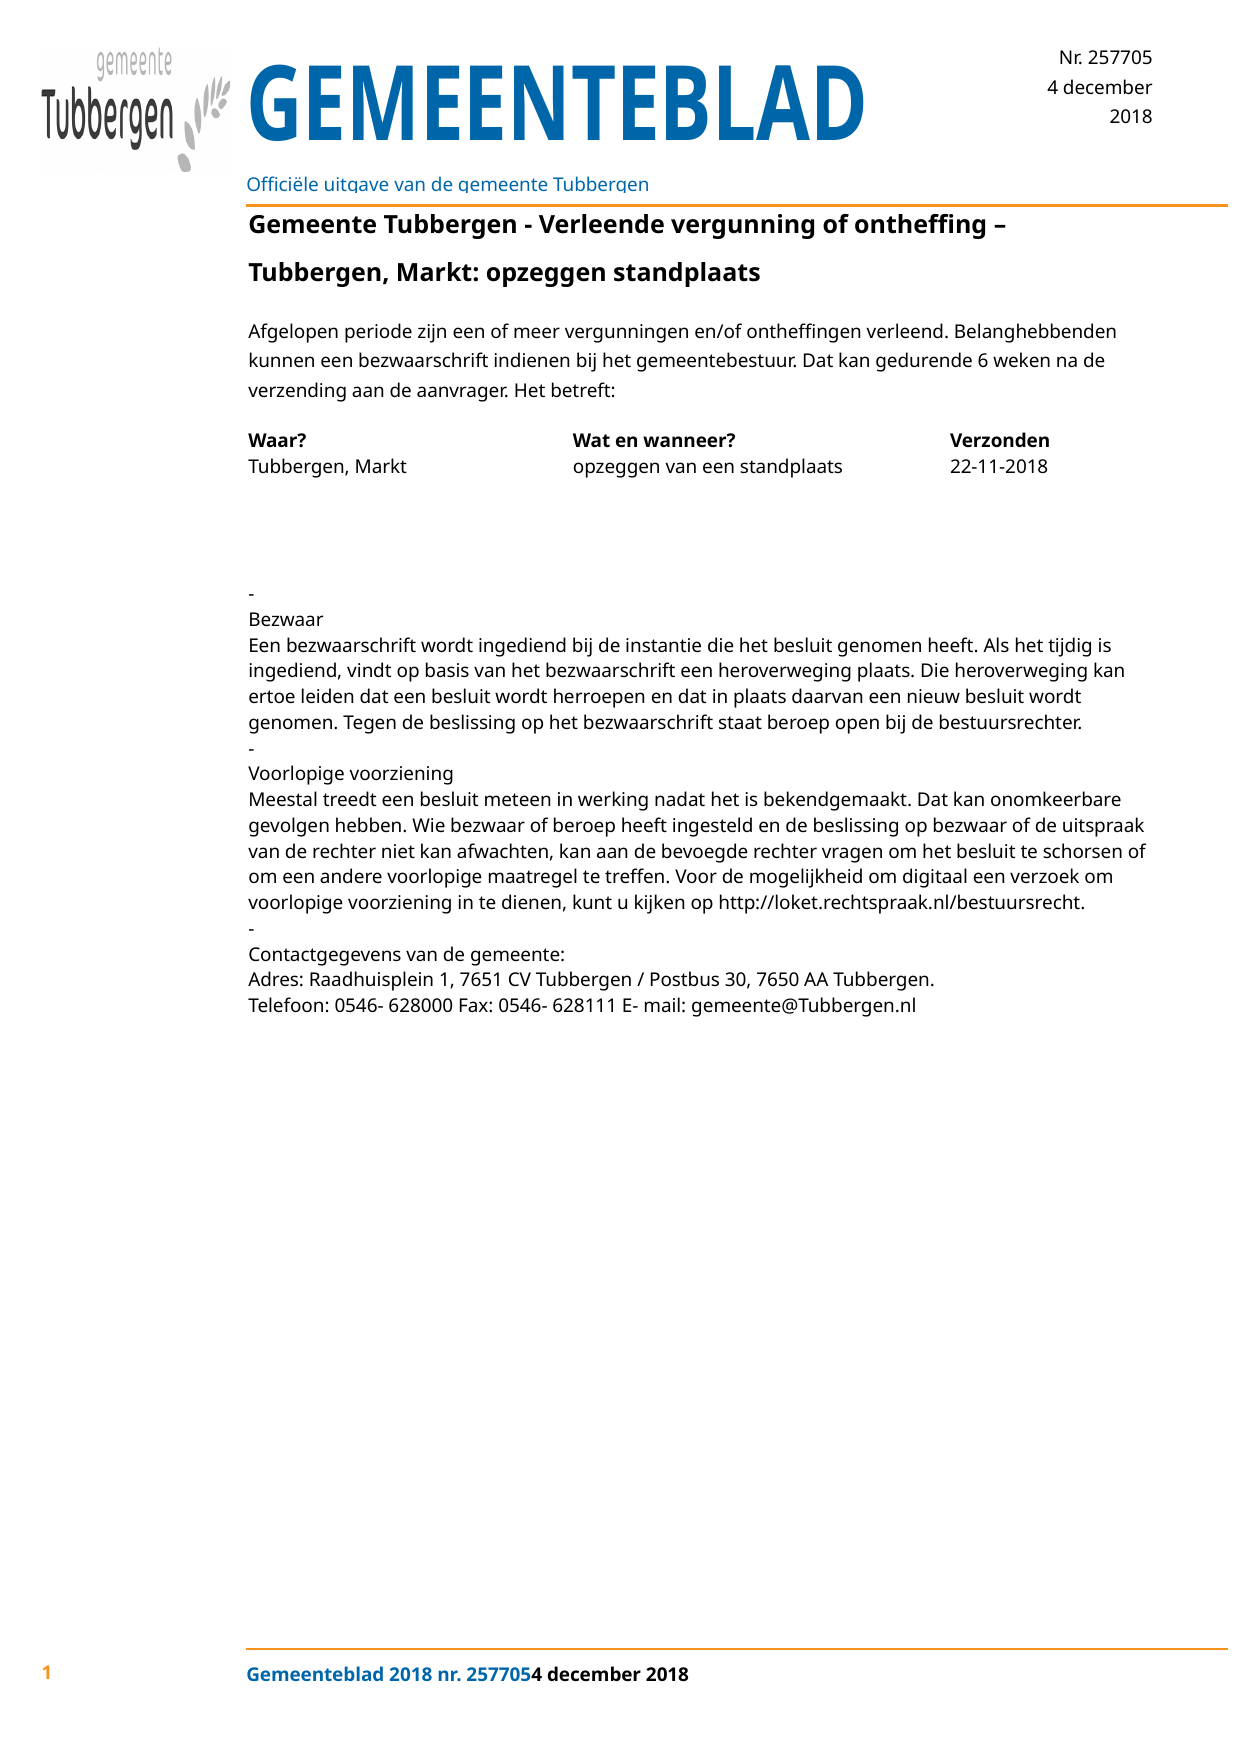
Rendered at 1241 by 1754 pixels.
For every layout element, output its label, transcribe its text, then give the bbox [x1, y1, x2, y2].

text Telefoon: 0546- 628000 Fax: 0546- 628111 E- mail: gemeente@Tubbergen.nl [248, 992, 1152, 1018]
text Adres: Raadhuisplein 1, 7651 CV Tubbergen / Postbus 30, 7650 AA Tubbergen. [248, 966, 1152, 992]
text Een bezwaarschrift wordt ingediend bij de instantie die het besluit genomen heeft. Als het tijdig is ingediend, vindt op basis van het bezwaarschrift een heroverweging plaats. Die heroverweging kan ertoe leiden dat een besluit wordt herroepen en dat in plaats daarvan een nieuw besluit wordt genomen. Tegen de beslissing op het bezwaarschrift staat beroep open bij de bestuursrechter. [248, 632, 1152, 735]
text - [248, 735, 1152, 761]
table_cell opzeggen van een standplaats [573, 453, 950, 479]
text Contactgegevens van de gemeente: [248, 941, 1152, 966]
text Afgelopen periode zijn een of meer vergunningen en/of ontheffingen verleend. Belanghebbenden kunnen een bezwaarschrift indienen bij het gemeentebestuur. Dat kan gedurende 6 weken na de verzending aan de aanvrager. Het betreft: [248, 318, 1152, 403]
table_cell Tubbergen, Markt [248, 453, 573, 479]
text Voorlopige voorziening [248, 761, 1152, 786]
text - [248, 915, 1152, 941]
table_header Waar? [248, 428, 573, 453]
text Bezwaar [248, 606, 1152, 632]
picture [41, 47, 231, 172]
text Gemeente Tubbergen - Verleende vergunning of ontheffing – Tubbergen, Markt: opzeggen standplaats [248, 207, 1152, 288]
text Meestal treedt een besluit meteen in werking nadat het is bekendgemaakt. Dat kan onomkeerbare gevolgen hebben. Wie bezwaar of beroep heeft ingesteld en de beslissing op bezwaar of de uitspraak van de rechter niet kan afwachten, kan aan de bevoegde rechter vragen om het besluit te schorsen of om een andere voorlopige maatregel te treffen. Voor de mogelijkheid om digitaal een verzoek om voorlopige voorziening in te dienen, kunt u kijken op http://loket.rechtspraak.nl/bestuursrecht. [248, 786, 1152, 915]
table_cell 22-11-2018 [950, 453, 1152, 479]
table_header Verzonden [950, 428, 1152, 453]
text - [248, 581, 1152, 606]
table_header Wat en wanneer? [573, 428, 950, 453]
